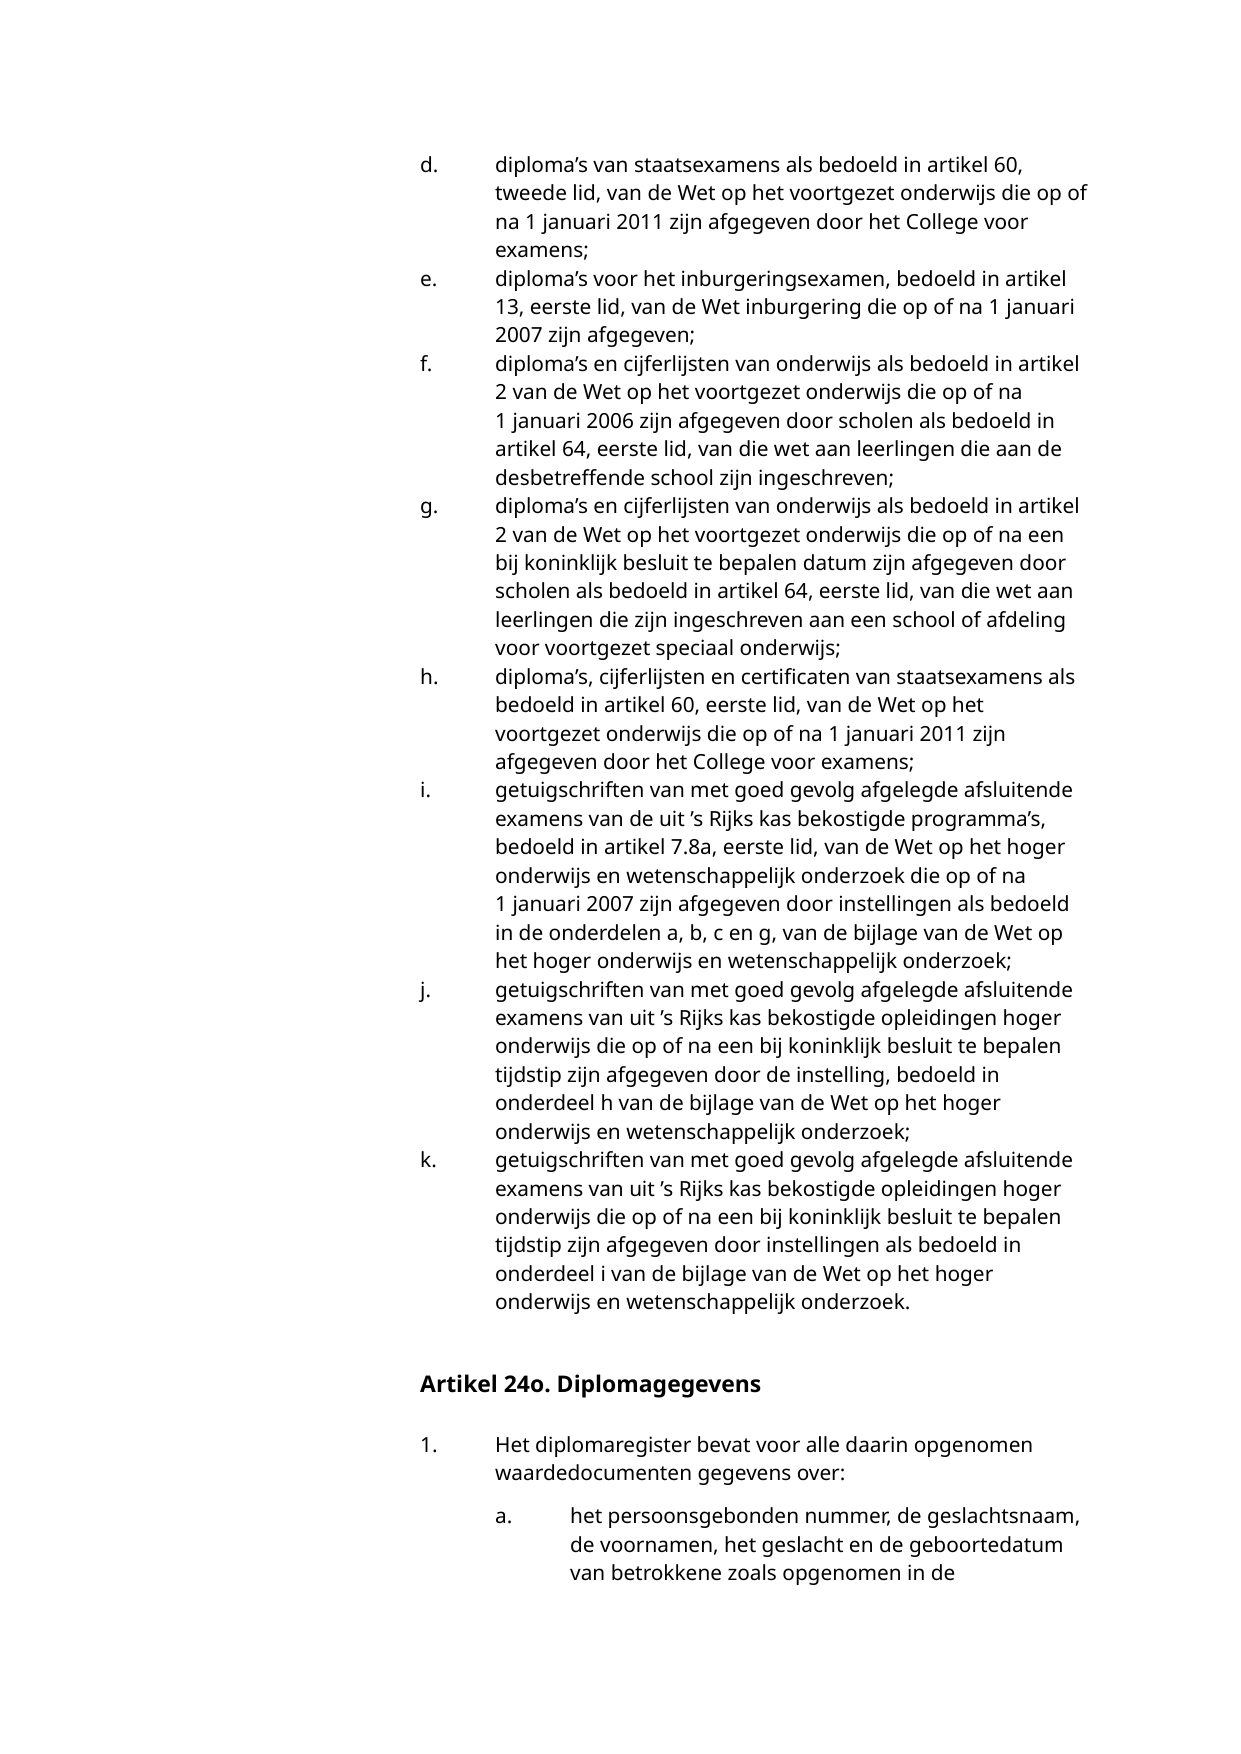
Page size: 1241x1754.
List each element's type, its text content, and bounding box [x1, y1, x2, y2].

list diploma’s en cijferlijsten van onderwijs als bedoeld in artikel 2 van de Wet op het voortgezet onderwijs die op of na 1 januari 2006 zijn afgegeven door scholen als bedoeld in artikel 64, eerste lid, van die wet aan leerlingen die aan de desbetreffende school zijn ingeschreven; [420, 349, 1090, 491]
list getuigschriften van met goed gevolg afgelegde afsluitende examens van uit ’s Rijks kas bekostigde opleidingen hoger onderwijs die op of na een bij koninklijk besluit te bepalen tijdstip zijn afgegeven door de instelling, bedoeld in onderdeel h van de bijlage van de Wet op het hoger onderwijs en wetenschappelijk onderzoek; [420, 975, 1090, 1145]
list diploma’s van staatsexamens als bedoeld in artikel 60, tweede lid, van de Wet op het voortgezet onderwijs die op of na 1 januari 2011 zijn afgegeven door het College voor examens; [420, 150, 1090, 264]
list diploma’s, cijferlijsten en certificaten van staatsexamens als bedoeld in artikel 60, eerste lid, van de Wet op het voortgezet onderwijs die op of na 1 januari 2011 zijn afgegeven door het College voor examens; [420, 662, 1090, 776]
list Het diplomaregister bevat voor alle daarin opgenomen waardedocumenten gegevens over: [420, 1430, 1090, 1487]
list het persoonsgebonden nummer, de geslachtsnaam, de voornamen, het geslacht en de geboortedatum van betrokkene zoals opgenomen in de [495, 1502, 1090, 1587]
list diploma’s voor het inburgeringsexamen, bedoeld in artikel 13, eerste lid, van de Wet inburgering die op of na 1 januari 2007 zijn afgegeven; [420, 264, 1090, 349]
list getuigschriften van met goed gevolg afgelegde afsluitende examens van uit ’s Rijks kas bekostigde opleidingen hoger onderwijs die op of na een bij koninklijk besluit te bepalen tijdstip zijn afgegeven door instellingen als bedoeld in onderdeel i van de bijlage van de Wet op het hoger onderwijs en wetenschappelijk onderzoek. [420, 1145, 1090, 1316]
list getuigschriften van met goed gevolg afgelegde afsluitende examens van de uit ’s Rijks kas bekostigde programma’s, bedoeld in artikel 7.8a, eerste lid, van de Wet op het hoger onderwijs en wetenschappelijk onderzoek die op of na 1 januari 2007 zijn afgegeven door instellingen als bedoeld in de onderdelen a, b, c en g, van de bijlage van de Wet op het hoger onderwijs en wetenschappelijk onderzoek; [420, 776, 1090, 975]
list diploma’s en cijferlijsten van onderwijs als bedoeld in artikel 2 van de Wet op het voortgezet onderwijs die op of na een bij koninklijk besluit te bepalen datum zijn afgegeven door scholen als bedoeld in artikel 64, eerste lid, van die wet aan leerlingen die zijn ingeschreven aan een school of afdeling voor voortgezet speciaal onderwijs; [420, 491, 1090, 662]
subtitle Artikel 24o. Diplomagegevens [420, 1368, 1090, 1400]
